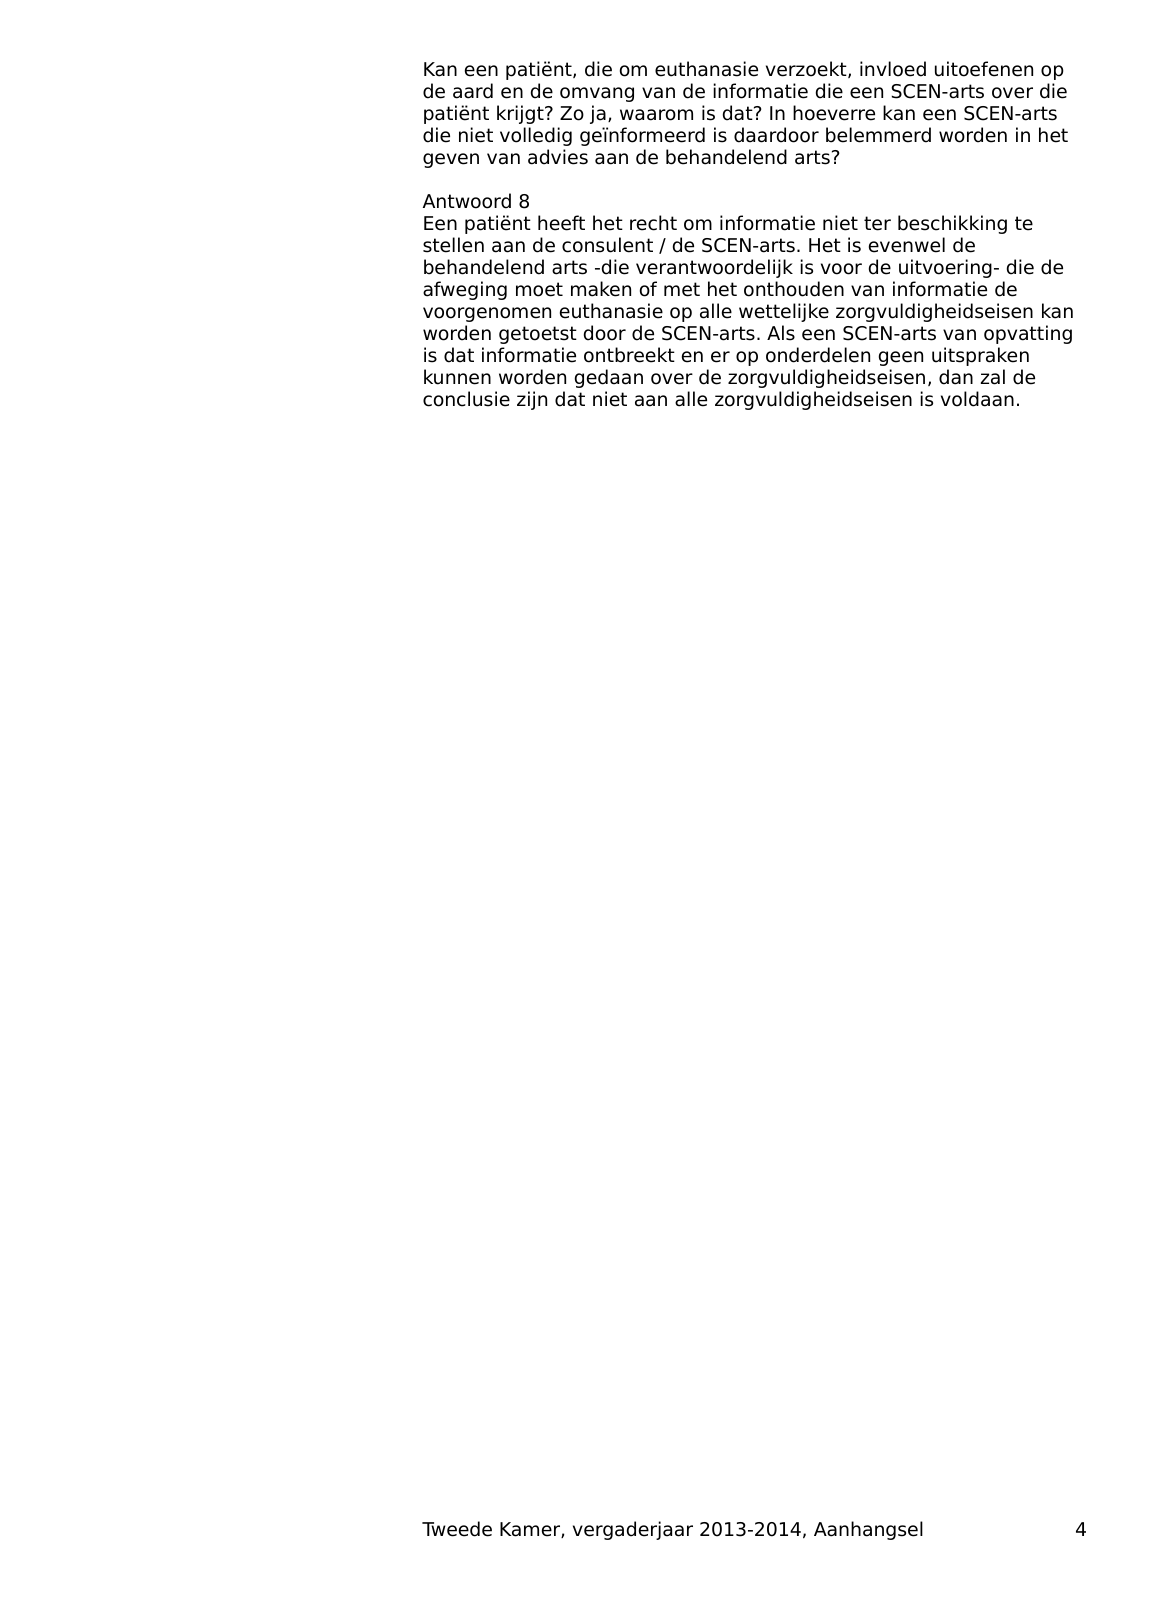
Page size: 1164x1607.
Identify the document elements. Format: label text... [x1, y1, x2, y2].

text Antwoord 8 [422, 191, 1087, 213]
text Een patiënt heeft het recht om informatie niet ter beschikking te stellen aan de consulent / de SCEN-arts. Het is evenwel de behandelend arts -die verantwoordelijk is voor de uitvoering- die de afweging moet maken of met het onthouden van informatie de voorgenomen euthanasie op alle wettelijke zorgvuldigheidseisen kan worden getoetst door de SCEN-arts. Als een SCEN-arts van opvatting is dat informatie ontbreekt en er op onderdelen geen uitspraken kunnen worden gedaan over de zorgvuldigheidseisen, dan zal de conclusie zijn dat niet aan alle zorgvuldigheidseisen is voldaan. [422, 213, 1087, 411]
text Kan een patiënt, die om euthanasie verzoekt, invloed uitoefenen op de aard en de omvang van de informatie die een SCEN-arts over die patiënt krijgt? Zo ja, waarom is dat? In hoeverre kan een SCEN-arts die niet volledig geïnformeerd is daardoor belemmerd worden in het geven van advies aan de behandelend arts? [422, 59, 1087, 169]
